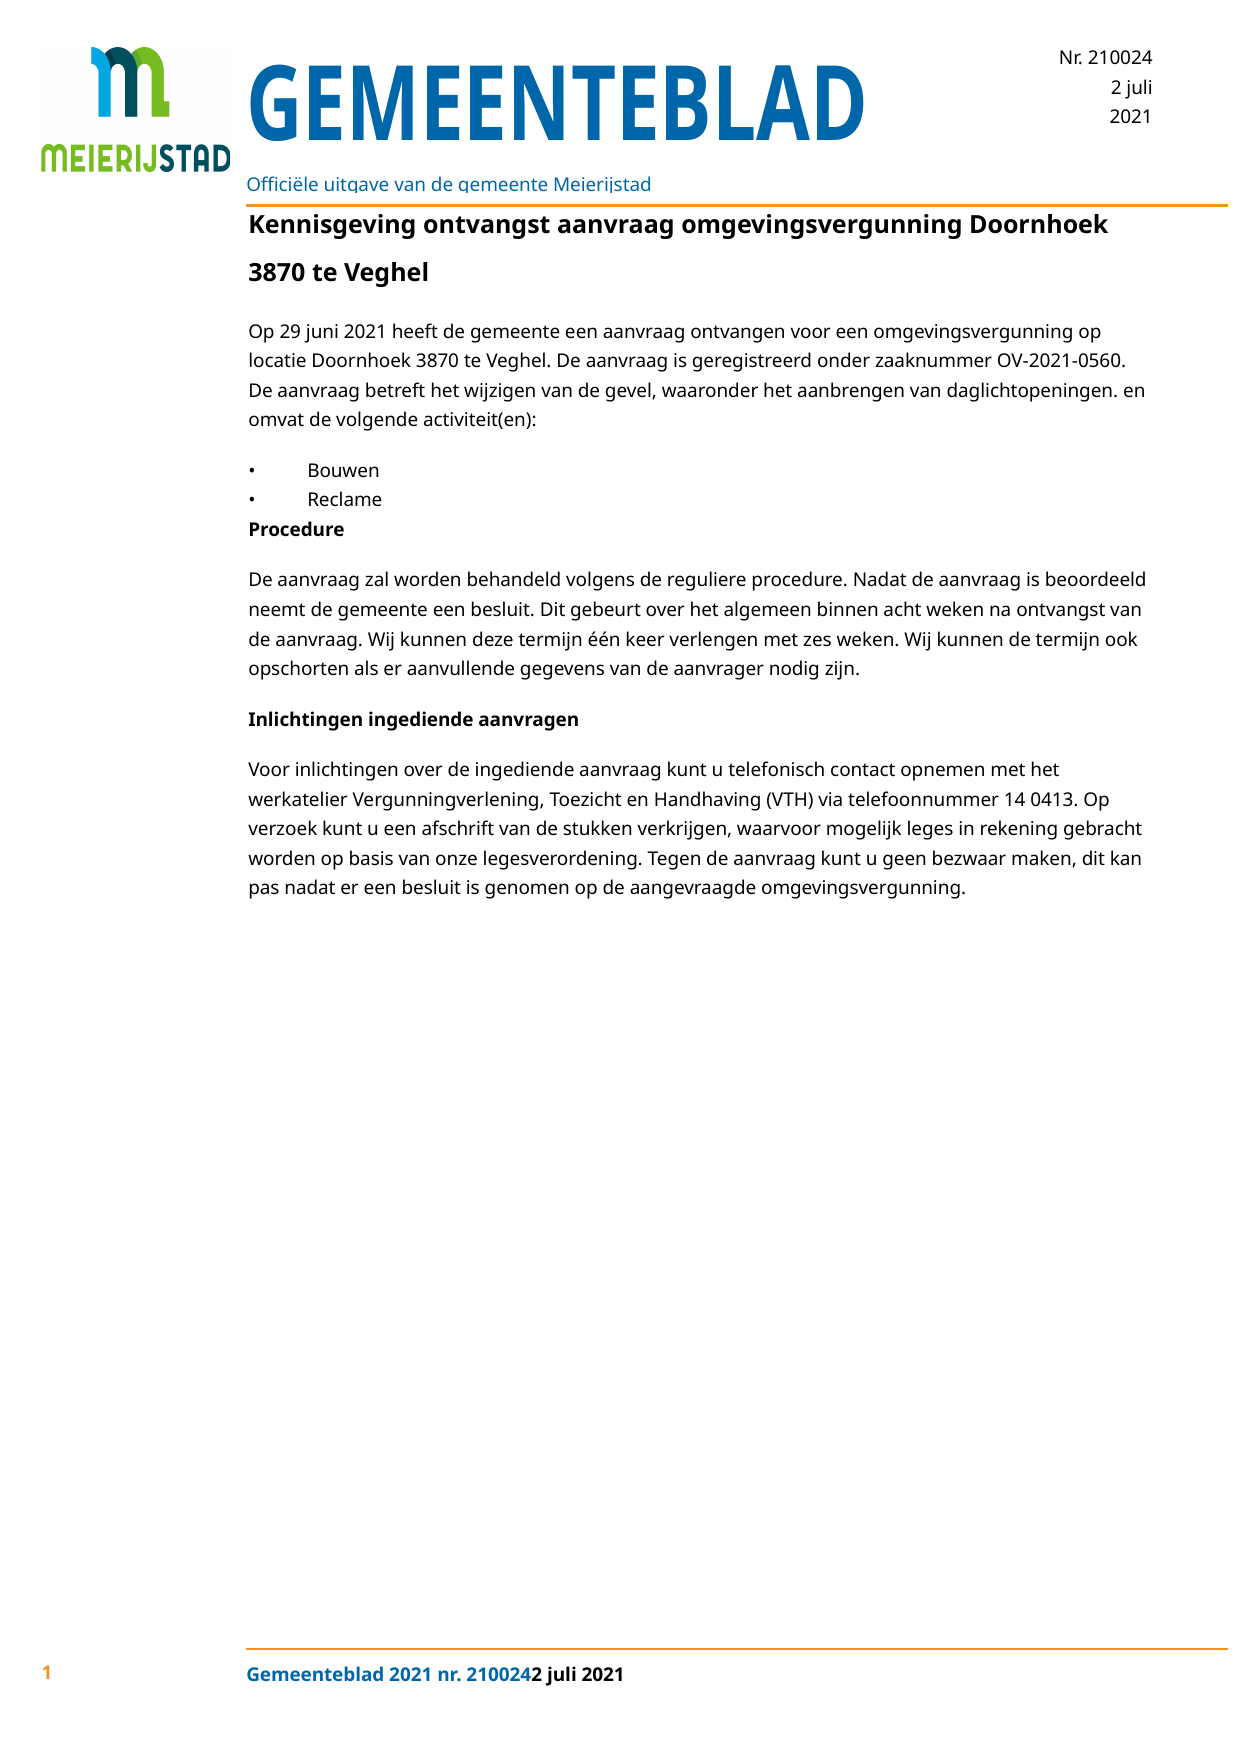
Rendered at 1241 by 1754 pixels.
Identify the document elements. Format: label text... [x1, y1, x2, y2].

text De aanvraag zal worden behandeld volgens de reguliere procedure. Nadat de aanvraag is beoordeeld neemt de gemeente een besluit. Dit gebeurt over het algemeen binnen acht weken na ontvangst van de aanvraag. Wij kunnen deze termijn één keer verlengen met zes weken. Wij kunnen de termijn ook opschorten als er aanvullende gegevens van de aanvrager nodig zijn. [248, 567, 1152, 681]
text Inlichtingen ingediende aanvragen [248, 706, 1152, 732]
list Bouwen [248, 457, 1152, 483]
list Reclame [248, 487, 1152, 512]
picture [41, 47, 231, 172]
text Kennisgeving ontvangst aanvraag omgevingsvergunning Doornhoek 3870 te Veghel [248, 207, 1152, 288]
text Op 29 juni 2021 heeft de gemeente een aanvraag ontvangen voor een omgevingsvergunning op locatie Doornhoek 3870 te Veghel. De aanvraag is geregistreerd onder zaaknummer OV-2021-0560. De aanvraag betreft het wijzigen van de gevel, waaronder het aanbrengen van daglichtopeningen. en omvat de volgende activiteit(en): [248, 318, 1152, 432]
text Procedure [248, 516, 1152, 542]
text Voor inlichtingen over de ingediende aanvraag kunt u telefonisch contact opnemen met het werkatelier Vergunningverlening, Toezicht en Handhaving (VTH) via telefoonnummer 14 0413. Op verzoek kunt u een afschrift van de stukken verkrijgen, waarvoor mogelijk leges in rekening gebracht worden op basis van onze legesverordening. Tegen de aanvraag kunt u geen bezwaar maken, dit kan pas nadat er een besluit is genomen op de aangevraagde omgevingsvergunning. [248, 756, 1152, 900]
